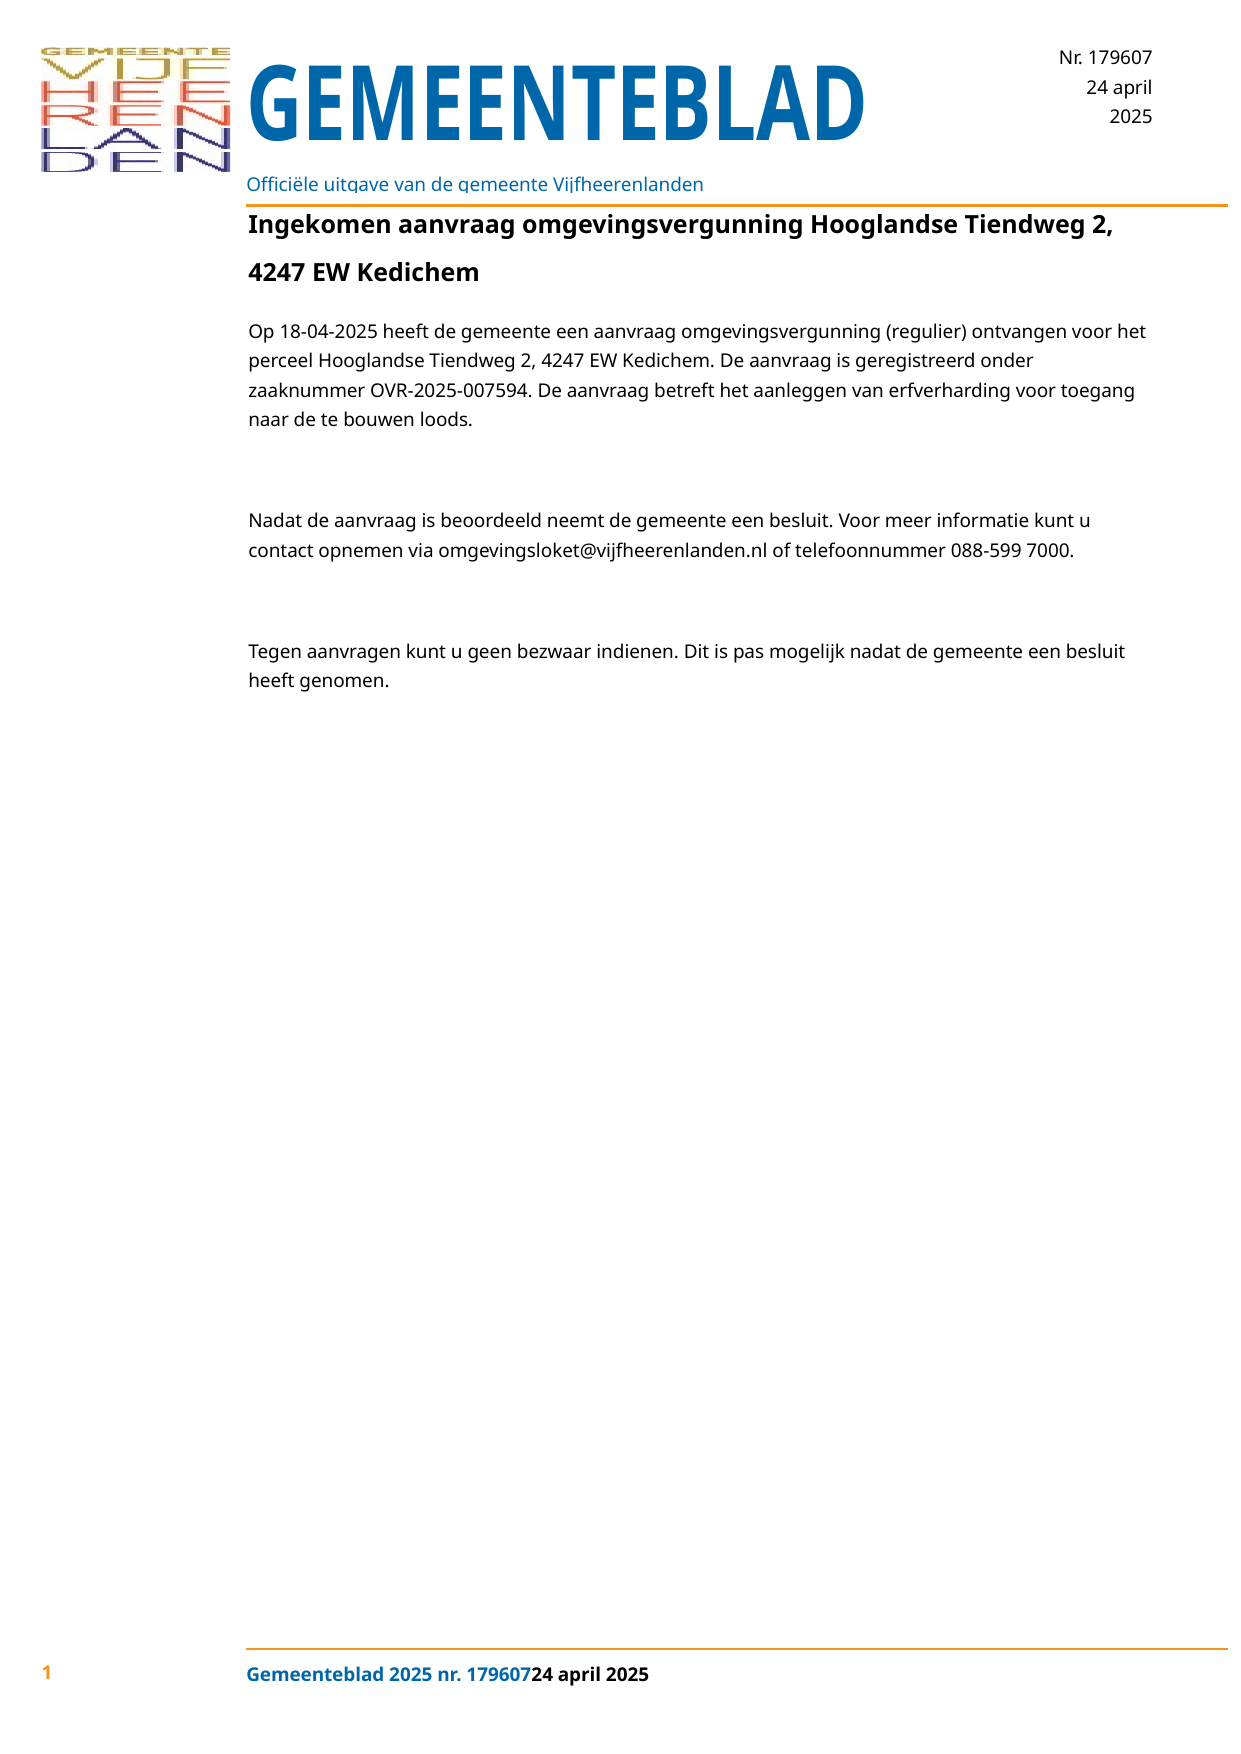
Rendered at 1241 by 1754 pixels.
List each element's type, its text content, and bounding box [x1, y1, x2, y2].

text Ingekomen aanvraag omgevingsvergunning Hooglandse Tiendweg 2, 4247 EW Kedichem [248, 207, 1152, 288]
text Op 18-04-2025 heeft de gemeente een aanvraag omgevingsvergunning (regulier) ontvangen voor het perceel Hooglandse Tiendweg 2, 4247 EW Kedichem. De aanvraag is geregistreerd onder zaaknummer OVR-2025-007594. De aanvraag betreft het aanleggen van erfverharding voor toegang naar de te bouwen loods. [248, 318, 1152, 432]
text Nadat de aanvraag is beoordeeld neemt de gemeente een besluit. Voor meer informatie kunt u contact opnemen via omgevingsloket@vijfheerenlanden.nl of telefoonnummer 088-599 7000. [248, 507, 1152, 563]
text Tegen aanvragen kunt u geen bezwaar indienen. Dit is pas mogelijk nadat de gemeente een besluit heeft genomen. [248, 638, 1152, 693]
picture [41, 47, 231, 172]
